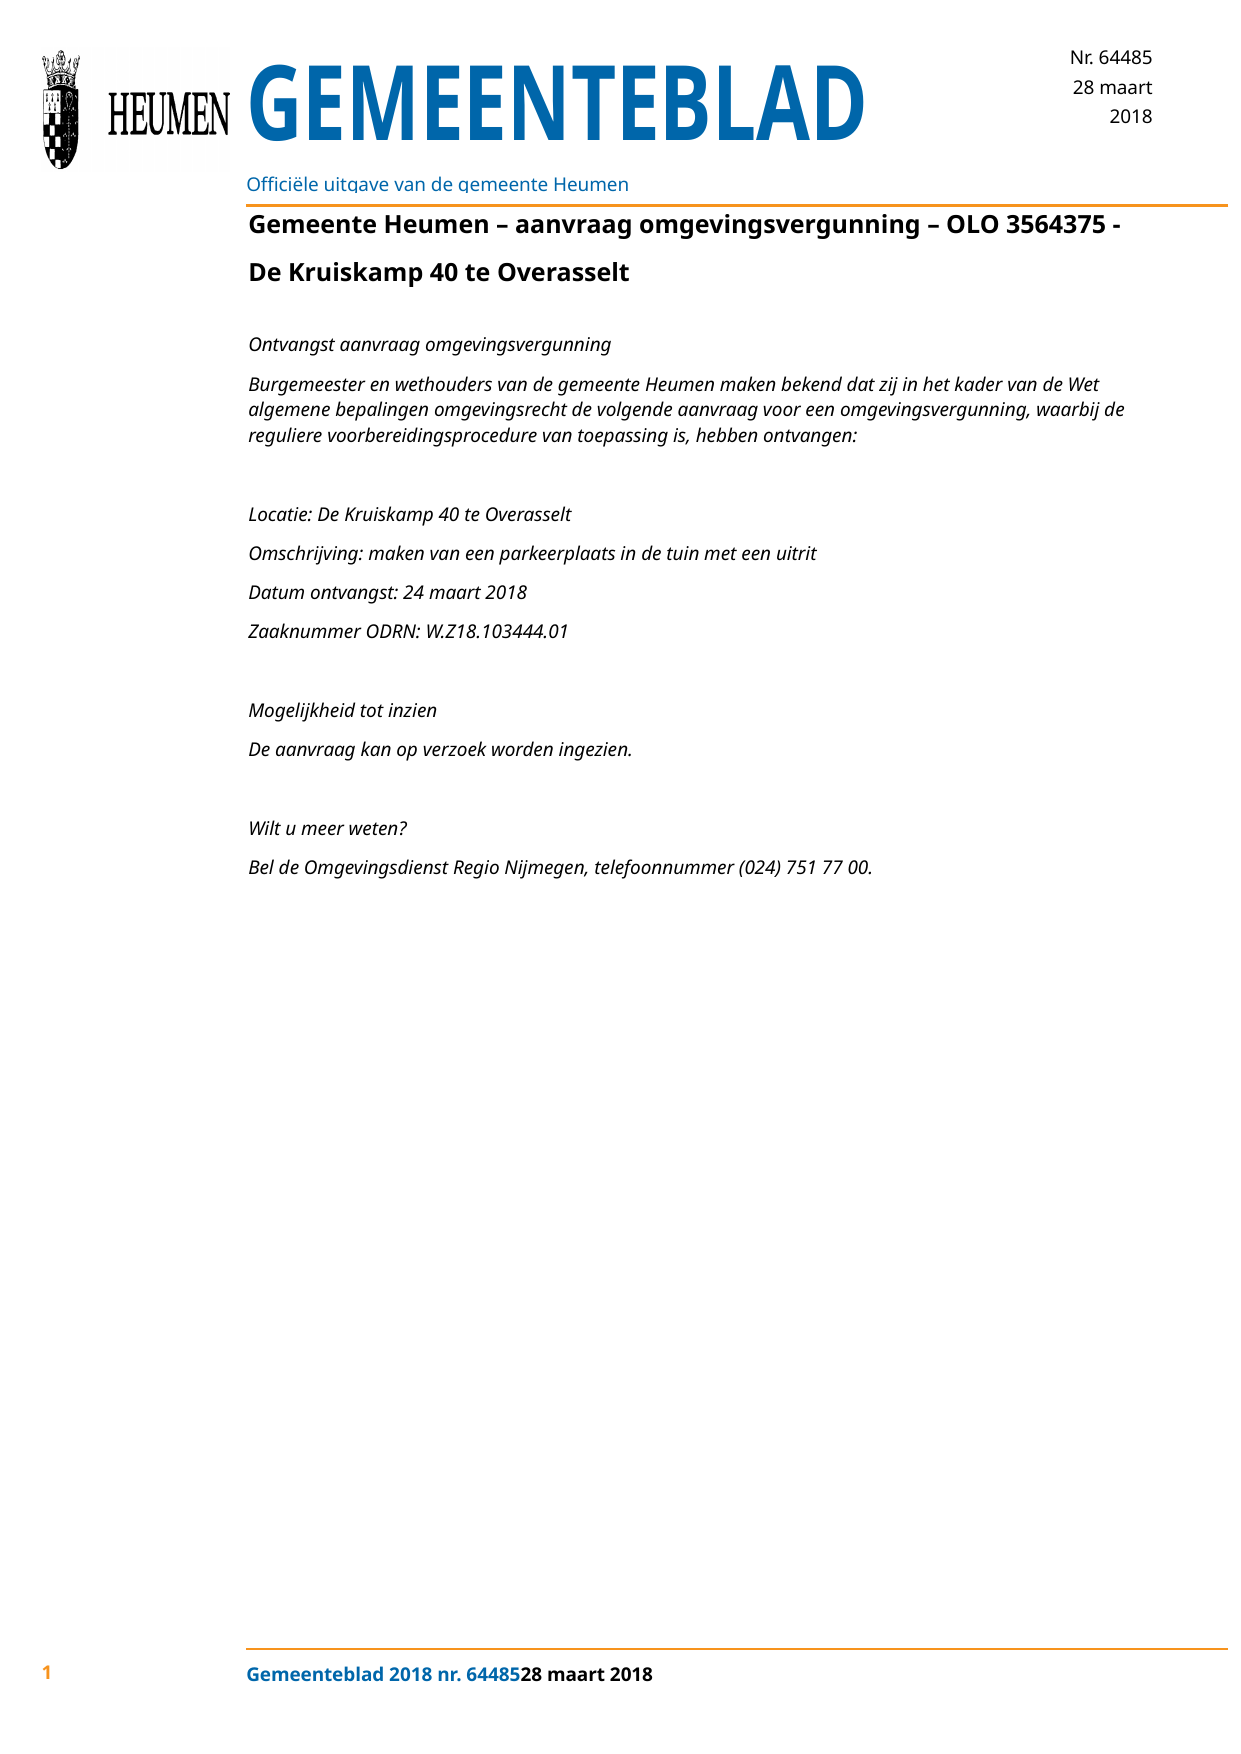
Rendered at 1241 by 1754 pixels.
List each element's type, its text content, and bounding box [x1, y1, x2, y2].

text Ontvangst aanvraag omgevingsvergunning [248, 331, 1152, 357]
text Locatie: De Kruiskamp 40 te Overasselt [248, 501, 1152, 526]
text Bel de Omgevingsdienst Regio Nijmegen, telefoonnummer (024) 751 77 00. [248, 854, 1152, 880]
text De aanvraag kan op verzoek worden ingezien. [248, 736, 1152, 762]
text Gemeente Heumen – aanvraag omgevingsvergunning – OLO 3564375 - De Kruiskamp 40 te Overasselt [248, 207, 1152, 288]
text Omschrijving: maken van een parkeerplaats in de tuin met een uitrit [248, 540, 1152, 566]
text Burgemeester en wethouders van de gemeente Heumen maken bekend dat zij in het kader van de Wet algemene bepalingen omgevingsrecht de volgende aanvraag voor een omgevingsvergunning, waarbij de reguliere voorbereidingsprocedure van toepassing is, hebben ontvangen: [248, 371, 1152, 448]
picture [41, 47, 231, 172]
text Wilt u meer weten? [248, 815, 1152, 841]
text Zaaknummer ODRN: W.Z18.103444.01 [248, 618, 1152, 644]
text Mogelijkheid tot inzien [248, 697, 1152, 723]
text Datum ontvangst: 24 maart 2018 [248, 579, 1152, 605]
